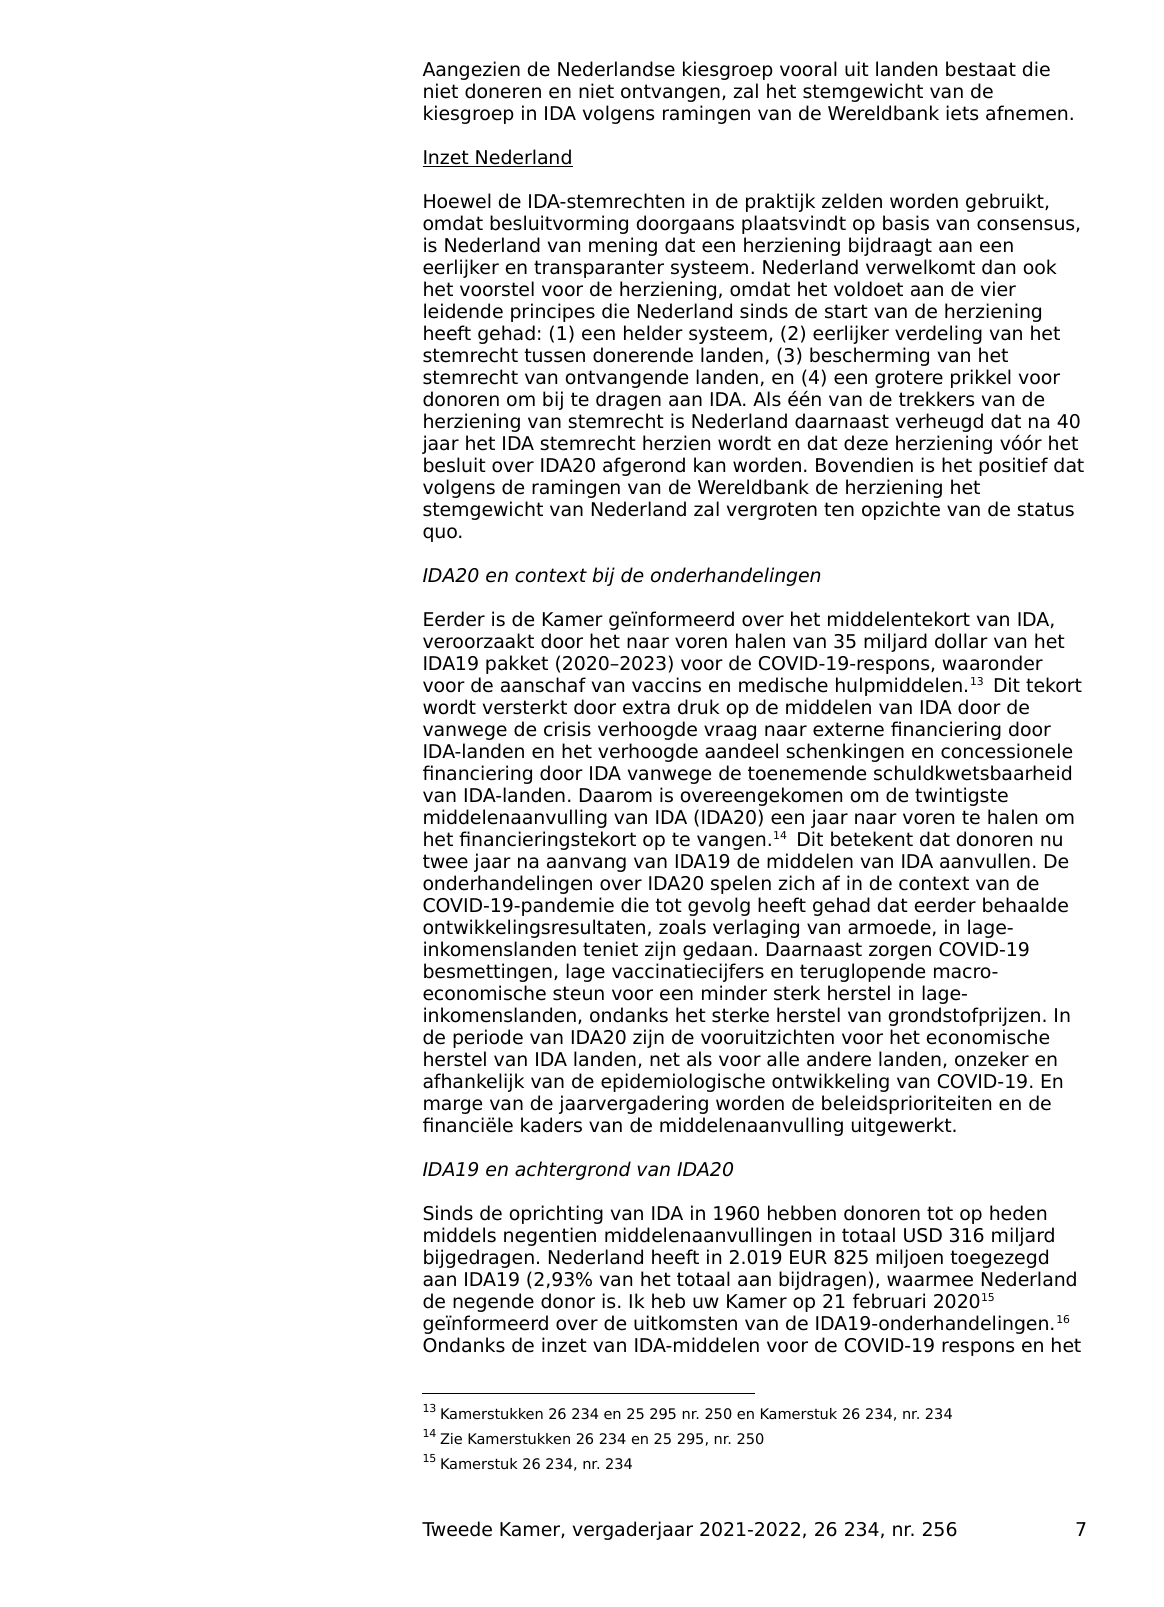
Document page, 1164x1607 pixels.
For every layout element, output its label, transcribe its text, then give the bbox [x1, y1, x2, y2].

text Eerder is de Kamer geïnformeerd over het middelentekort van IDA, veroorzaakt door het naar voren halen van 35 miljard dollar van het IDA19 pakket (2020–2023) voor de COVID-19-respons, waaronder voor de aanschaf van vaccins en medische hulpmiddelen. Dit tekort wordt versterkt door extra druk op de middelen van IDA door de vanwege de crisis verhoogde vraag naar externe financiering door IDA-landen en het verhoogde aandeel schenkingen en concessionele financiering door IDA vanwege de toenemende schuldkwetsbaarheid van IDA-landen. Daarom is overeengekomen om de twintigste middelenaanvulling van IDA (IDA20) een jaar naar voren te halen om het financieringstekort op te vangen. Dit betekent dat donoren nu twee jaar na aanvang van IDA19 de middelen van IDA aanvullen. De onderhandelingen over IDA20 spelen zich af in de context van de COVID-19-pandemie die tot gevolg heeft gehad dat eerder behaalde ontwikkelingsresultaten, zoals verlaging van armoede, in lage-inkomenslanden teniet zijn gedaan. Daarnaast zorgen COVID-19 besmettingen, lage vaccinatiecijfers en teruglopende macro-economische steun voor een minder sterk herstel in lage-inkomenslanden, ondanks het sterke herstel van grondstofprijzen. In de periode van IDA20 zijn de vooruitzichten voor het economische herstel van IDA landen, net als voor alle andere landen, onzeker en afhankelijk van de epidemiologische ontwikkeling van COVID-19. En marge van de jaarvergadering worden de beleidsprioriteiten en de financiële kaders van de middelenaanvulling uitgewerkt. [422, 609, 1087, 1137]
text Zie Kamerstukken 26 234 en 25 295, nr. 250 [422, 1427, 1087, 1449]
text Hoewel de IDA-stemrechten in de praktijk zelden worden gebruikt, omdat besluitvorming doorgaans plaatsvindt op basis van consensus, is Nederland van mening dat een herziening bijdraagt aan een eerlijker en transparanter systeem. Nederland verwelkomt dan ook het voorstel voor de herziening, omdat het voldoet aan de vier leidende principes die Nederland sinds de start van de herziening heeft gehad: (1) een helder systeem, (2) eerlijker verdeling van het stemrecht tussen donerende landen, (3) bescherming van het stemrecht van ontvangende landen, en (4) een grotere prikkel voor donoren om bij te dragen aan IDA. Als één van de trekkers van de herziening van stemrecht is Nederland daarnaast verheugd dat na 40 jaar het IDA stemrecht herzien wordt en dat deze herziening vóór het besluit over IDA20 afgerond kan worden. Bovendien is het positief dat volgens de ramingen van de Wereldbank de herziening het stemgewicht van Nederland zal vergroten ten opzichte van de status quo. [422, 191, 1087, 543]
text Aangezien de Nederlandse kiesgroep vooral uit landen bestaat die niet doneren en niet ontvangen, zal het stemgewicht van de kiesgroep in IDA volgens ramingen van de Wereldbank iets afnemen. [422, 59, 1087, 125]
text Kamerstuk 26 234, nr. 234 [422, 1452, 1087, 1474]
text Kamerstukken 26 234 en 25 295 nr. 250 en Kamerstuk 26 234, nr. 234 [422, 1402, 1087, 1424]
subtitle IDA19 en achtergrond van IDA20 [422, 1159, 1087, 1181]
subtitle Inzet Nederland [422, 147, 1087, 169]
subtitle IDA20 en context bij de onderhandelingen [422, 565, 1087, 587]
text Sinds de oprichting van IDA in 1960 hebben donoren tot op heden middels negentien middelenaanvullingen in totaal USD 316 miljard bijgedragen. Nederland heeft in 2.019 EUR 825 miljoen toegezegd aan IDA19 (2,93% van het totaal aan bijdragen), waarmee Nederland de negende donor is. Ik heb uw Kamer op 21 februari 2020 geïnformeerd over de uitkomsten van de IDA19-onderhandelingen. Ondanks de inzet van IDA-middelen voor de COVID-19 respons en het [422, 1203, 1087, 1357]
